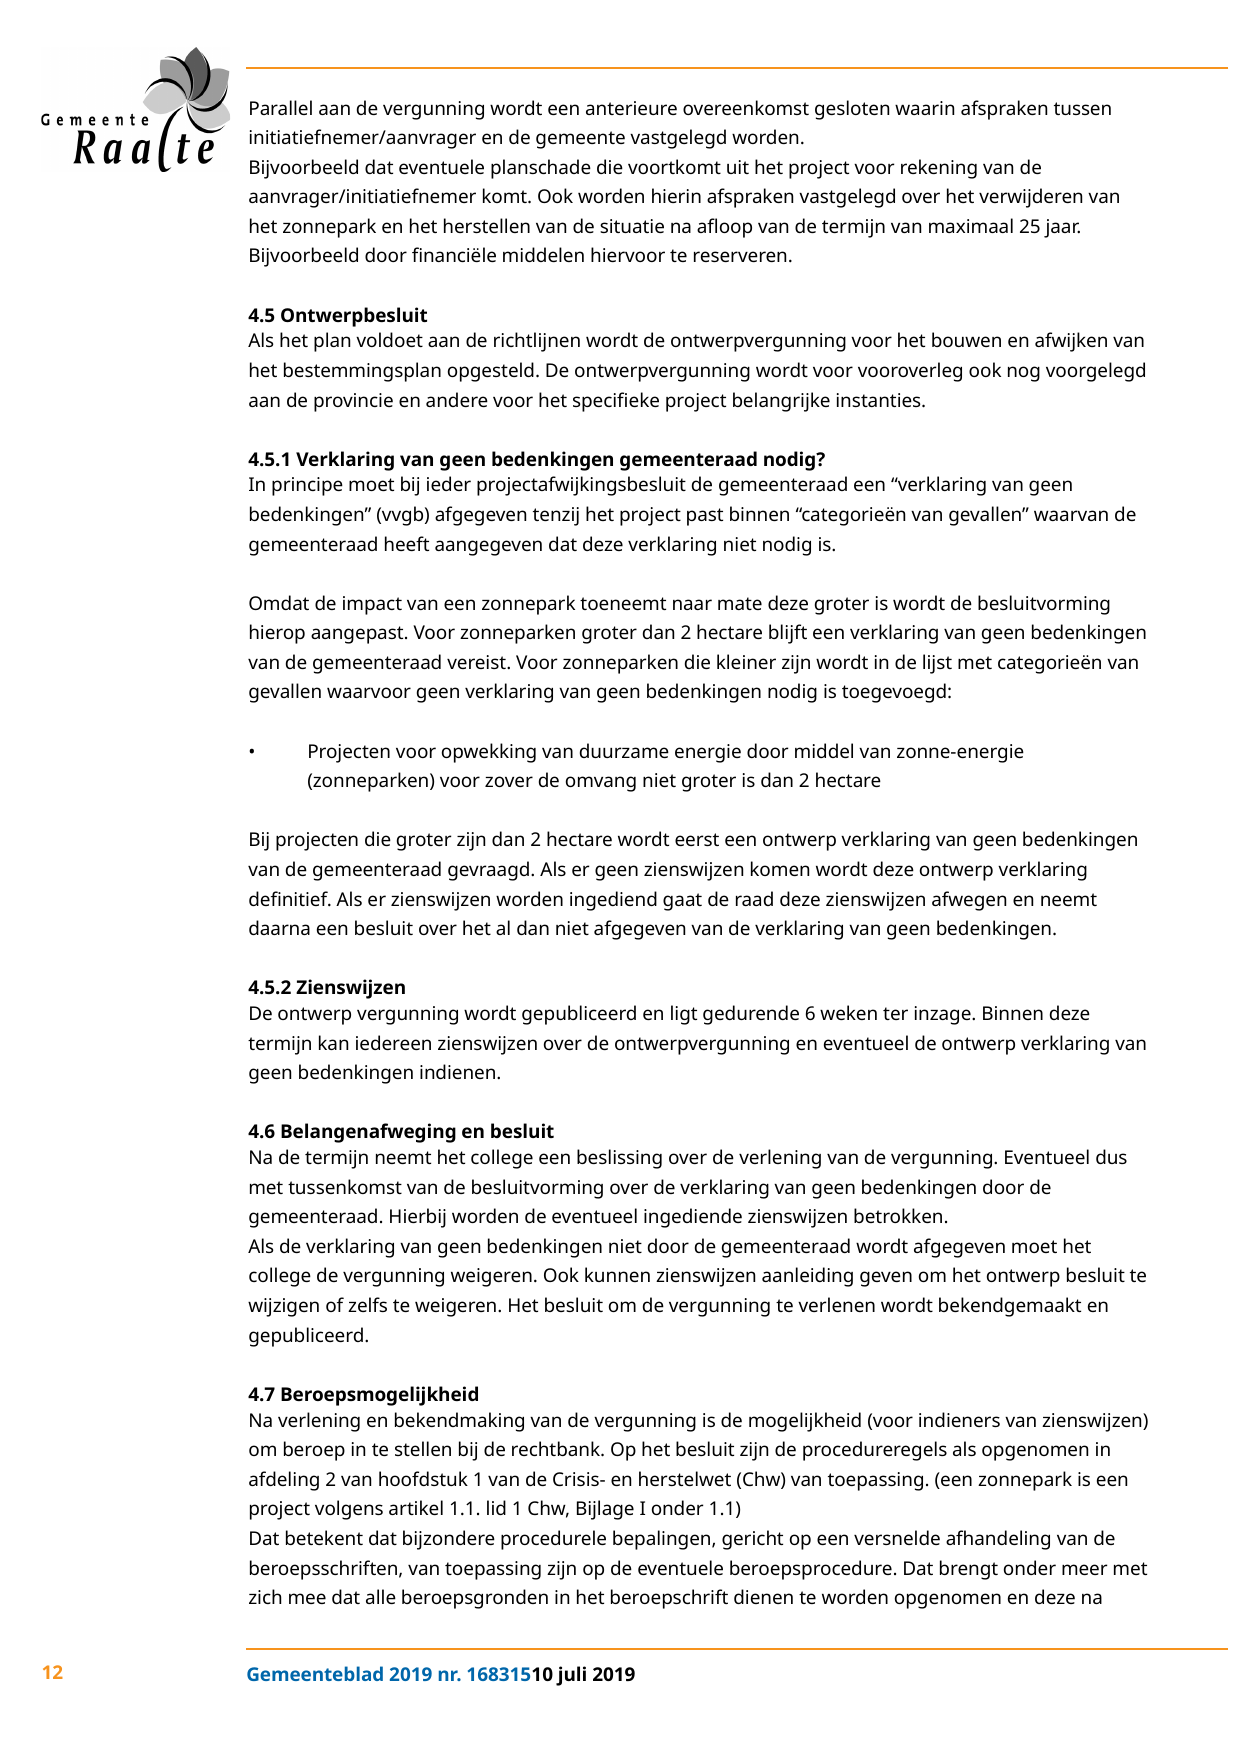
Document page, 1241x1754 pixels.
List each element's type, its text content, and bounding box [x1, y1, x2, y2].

text Na verlening en bekendmaking van de vergunning is de mogelijkheid (voor indieners van zienswijzen) om beroep in te stellen bij de rechtbank. Op het besluit zijn de procedureregels als opgenomen in afdeling 2 van hoofdstuk 1 van de Crisis- en herstelwet (Chw) van toepassing. (een zonnepark is een project volgens artikel 1.1. lid 1 Chw, Bijlage I onder 1.1) [248, 1407, 1152, 1521]
text 4.5.2 Zienswijzen [248, 974, 1152, 1000]
text 4.5.1 Verklaring van geen bedenkingen gemeenteraad nodig? [248, 446, 1152, 472]
text Omdat de impact van een zonnepark toeneemt naar mate deze groter is wordt de besluitvorming hierop aangepast. Voor zonneparken groter dan 2 hectare blijft een verklaring van geen bedenkingen van de gemeenteraad vereist. Voor zonneparken die kleiner zijn wordt in de lijst met categorieën van gevallen waarvoor geen verklaring van geen bedenkingen nodig is toegevoegd: [248, 590, 1152, 704]
list Projecten voor opwekking van duurzame energie door middel van zonne-energie (zonneparken) voor zover de omvang niet groter is dan 2 hectare [248, 738, 1152, 793]
text Dat betekent dat bijzondere procedurele bepalingen, gericht op een versnelde afhandeling van de beroepsschriften, van toepassing zijn op de eventuele beroepsprocedure. Dat brengt onder meer met zich mee dat alle beroepsgronden in het beroepschrift dienen te worden opgenomen en deze na [248, 1525, 1152, 1610]
picture [41, 47, 231, 172]
text Als de verklaring van geen bedenkingen niet door de gemeenteraad wordt afgegeven moet het college de vergunning weigeren. Ook kunnen zienswijzen aanleiding geven om het ontwerp besluit te wijzigen of zelfs te weigeren. Het besluit om de vergunning te verlenen wordt bekendgemaakt en gepubliceerd. [248, 1233, 1152, 1348]
text 4.6 Belangenafweging en besluit [248, 1119, 1152, 1144]
text De ontwerp vergunning wordt gepubliceerd en ligt gedurende 6 weken ter inzage. Binnen deze termijn kan iedereen zienswijzen over de ontwerpvergunning en eventueel de ontwerp verklaring van geen bedenkingen indienen. [248, 1000, 1152, 1085]
text Bijvoorbeeld dat eventuele planschade die voortkomt uit het project voor rekening van de aanvrager/initiatiefnemer komt. Ook worden hierin afspraken vastgelegd over het verwijderen van het zonnepark en het herstellen van de situatie na afloop van de termijn van maximaal 25 jaar. Bijvoorbeeld door financiële middelen hiervoor te reserveren. [248, 154, 1152, 268]
text 4.5 Ontwerpbesluit [248, 302, 1152, 328]
text In principe moet bij ieder projectafwijkingsbesluit de gemeenteraad een “verklaring van geen bedenkingen” (vvgb) afgegeven tenzij het project past binnen “categorieën van gevallen” waarvan de gemeenteraad heeft aangegeven dat deze verklaring niet nodig is. [248, 472, 1152, 557]
text Parallel aan de vergunning wordt een anterieure overeenkomst gesloten waarin afspraken tussen initiatiefnemer/aanvrager en de gemeente vastgelegd worden. [248, 95, 1152, 150]
text Bij projecten die groter zijn dan 2 hectare wordt eerst een ontwerp verklaring van geen bedenkingen van de gemeenteraad gevraagd. Als er geen zienswijzen komen wordt deze ontwerp verklaring definitief. Als er zienswijzen worden ingediend gaat de raad deze zienswijzen afwegen en neemt daarna een besluit over het al dan niet afgegeven van de verklaring van geen bedenkingen. [248, 827, 1152, 941]
text 4.7 Beroepsmogelijkheid [248, 1381, 1152, 1407]
text Na de termijn neemt het college een beslissing over de verlening van de vergunning. Eventueel dus met tussenkomst van de besluitvorming over de verklaring van geen bedenkingen door de gemeenteraad. Hierbij worden de eventueel ingediende zienswijzen betrokken. [248, 1144, 1152, 1229]
text Als het plan voldoet aan de richtlijnen wordt de ontwerpvergunning voor het bouwen en afwijken van het bestemmingsplan opgesteld. De ontwerpvergunning wordt voor vooroverleg ook nog voorgelegd aan de provincie en andere voor het specifieke project belangrijke instanties. [248, 328, 1152, 412]
